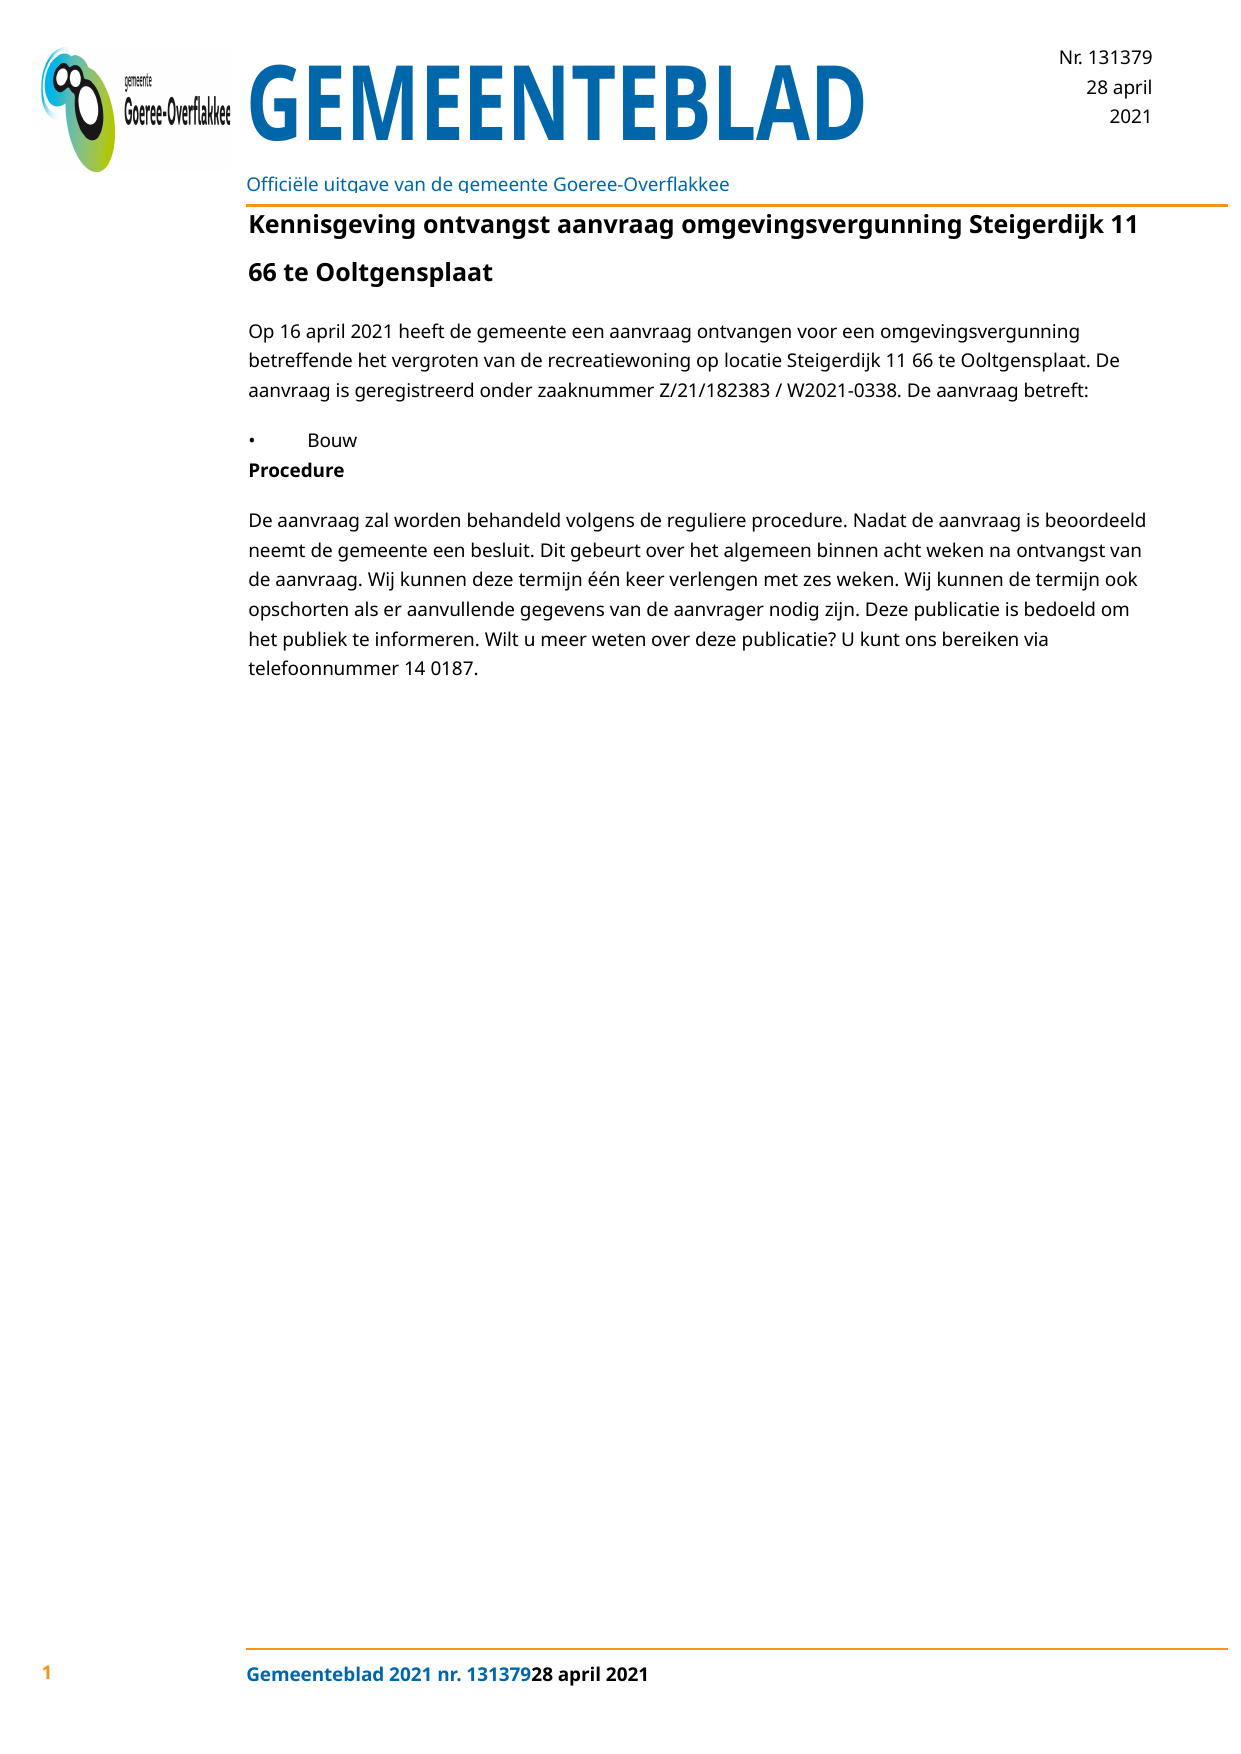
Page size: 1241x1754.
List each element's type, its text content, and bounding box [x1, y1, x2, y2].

list Bouw [248, 427, 1152, 453]
text De aanvraag zal worden behandeld volgens de reguliere procedure. Nadat de aanvraag is beoordeeld neemt de gemeente een besluit. Dit gebeurt over het algemeen binnen acht weken na ontvangst van de aanvraag. Wij kunnen deze termijn één keer verlengen met zes weken. Wij kunnen de termijn ook opschorten als er aanvullende gegevens van de aanvrager nodig zijn. Deze publicatie is bedoeld om het publiek te informeren. Wilt u meer weten over deze publicatie? U kunt ons bereiken via telefoonnummer 14 0187. [248, 507, 1152, 681]
text Op 16 april 2021 heeft de gemeente een aanvraag ontvangen voor een omgevingsvergunning betreffende het vergroten van de recreatiewoning op locatie Steigerdijk 11 66 te Ooltgensplaat. De aanvraag is geregistreerd onder zaaknummer Z/21/182383 / W2021-0338. De aanvraag betreft: [248, 318, 1152, 403]
text Procedure [248, 457, 1152, 483]
picture [41, 47, 231, 172]
text Kennisgeving ontvangst aanvraag omgevingsvergunning Steigerdijk 11 66 te Ooltgensplaat [248, 207, 1152, 288]
